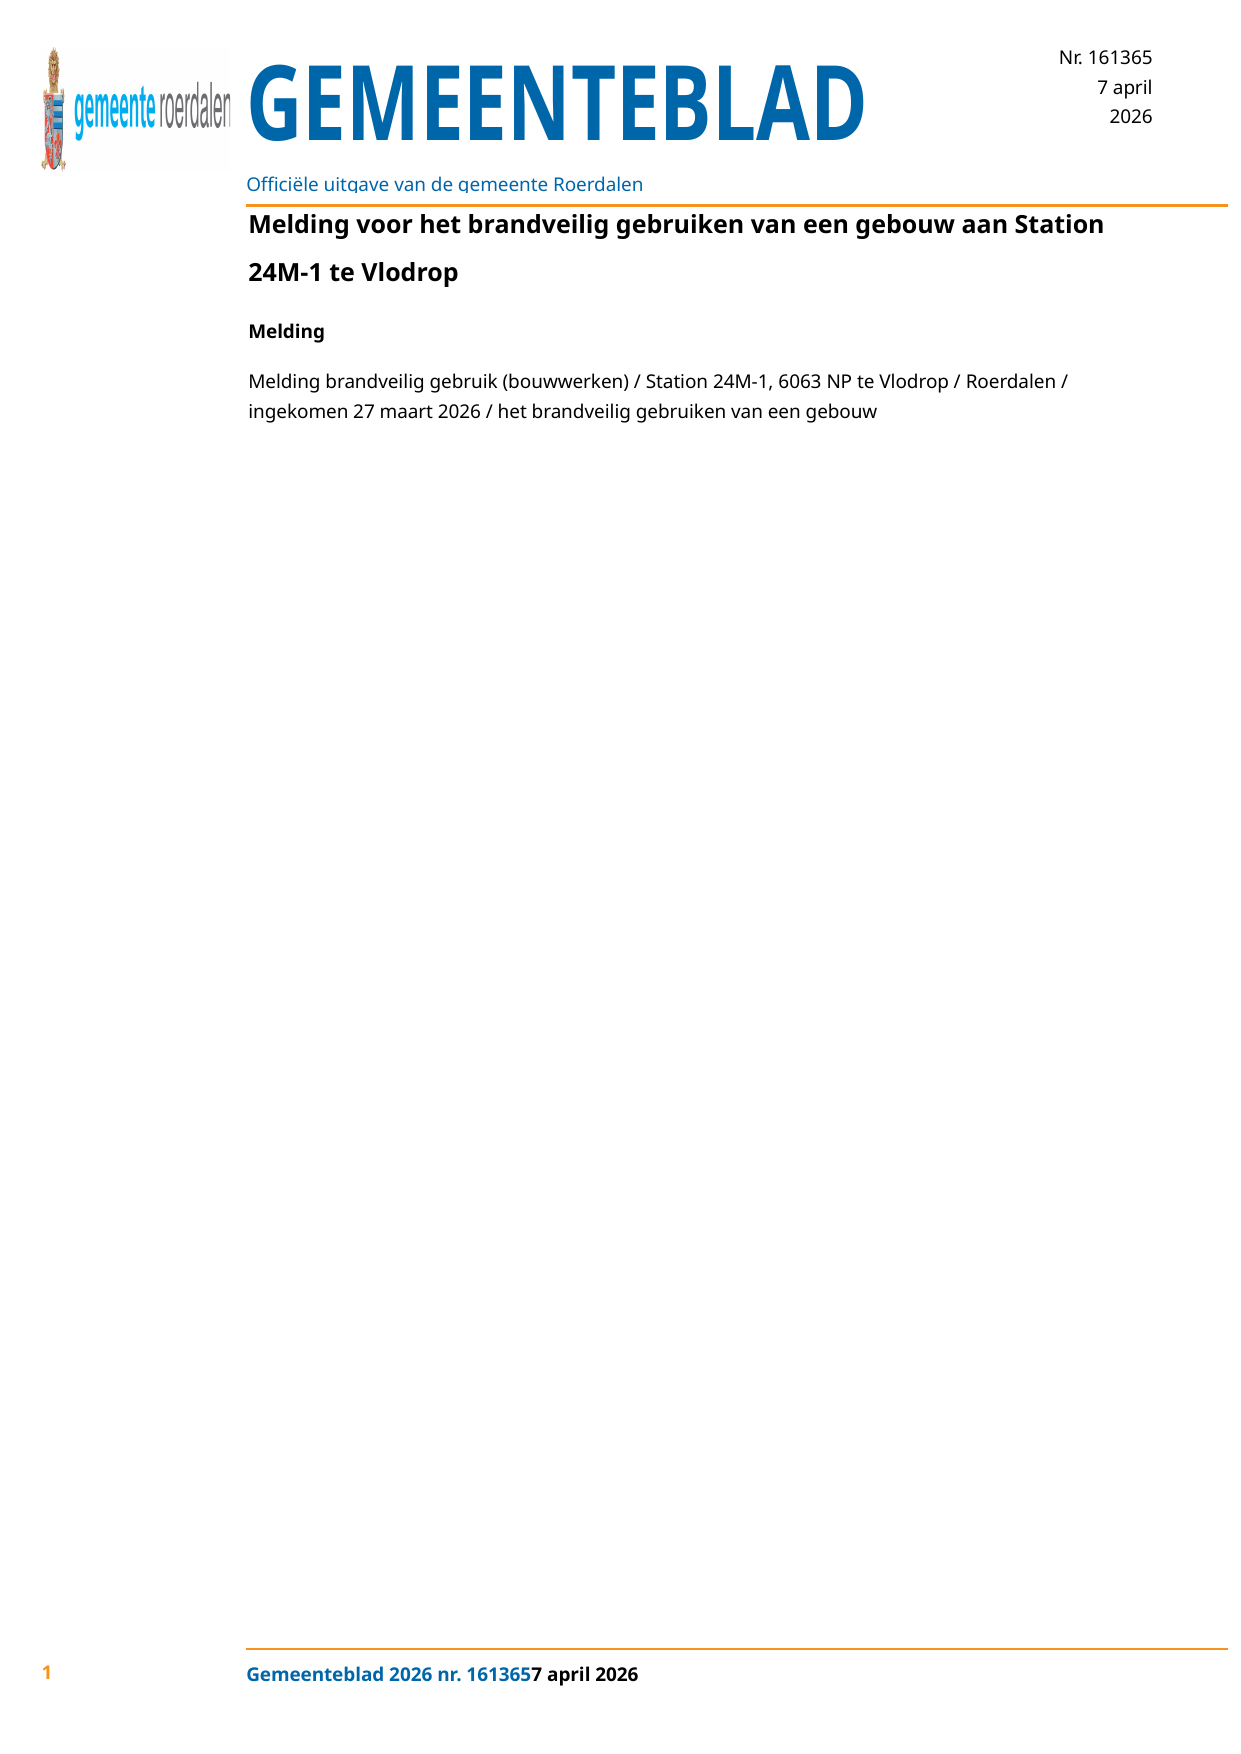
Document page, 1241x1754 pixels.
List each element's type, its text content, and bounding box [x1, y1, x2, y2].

text Melding voor het brandveilig gebruiken van een gebouw aan Station 24M-1 te Vlodrop [248, 207, 1152, 288]
text Melding brandveilig gebruik (bouwwerken) / Station 24M-1, 6063 NP te Vlodrop / Roerdalen / ingekomen 27 maart 2026 / het brandveilig gebruiken van een gebouw [248, 368, 1152, 424]
text Melding [248, 318, 1152, 344]
picture [41, 47, 231, 172]
